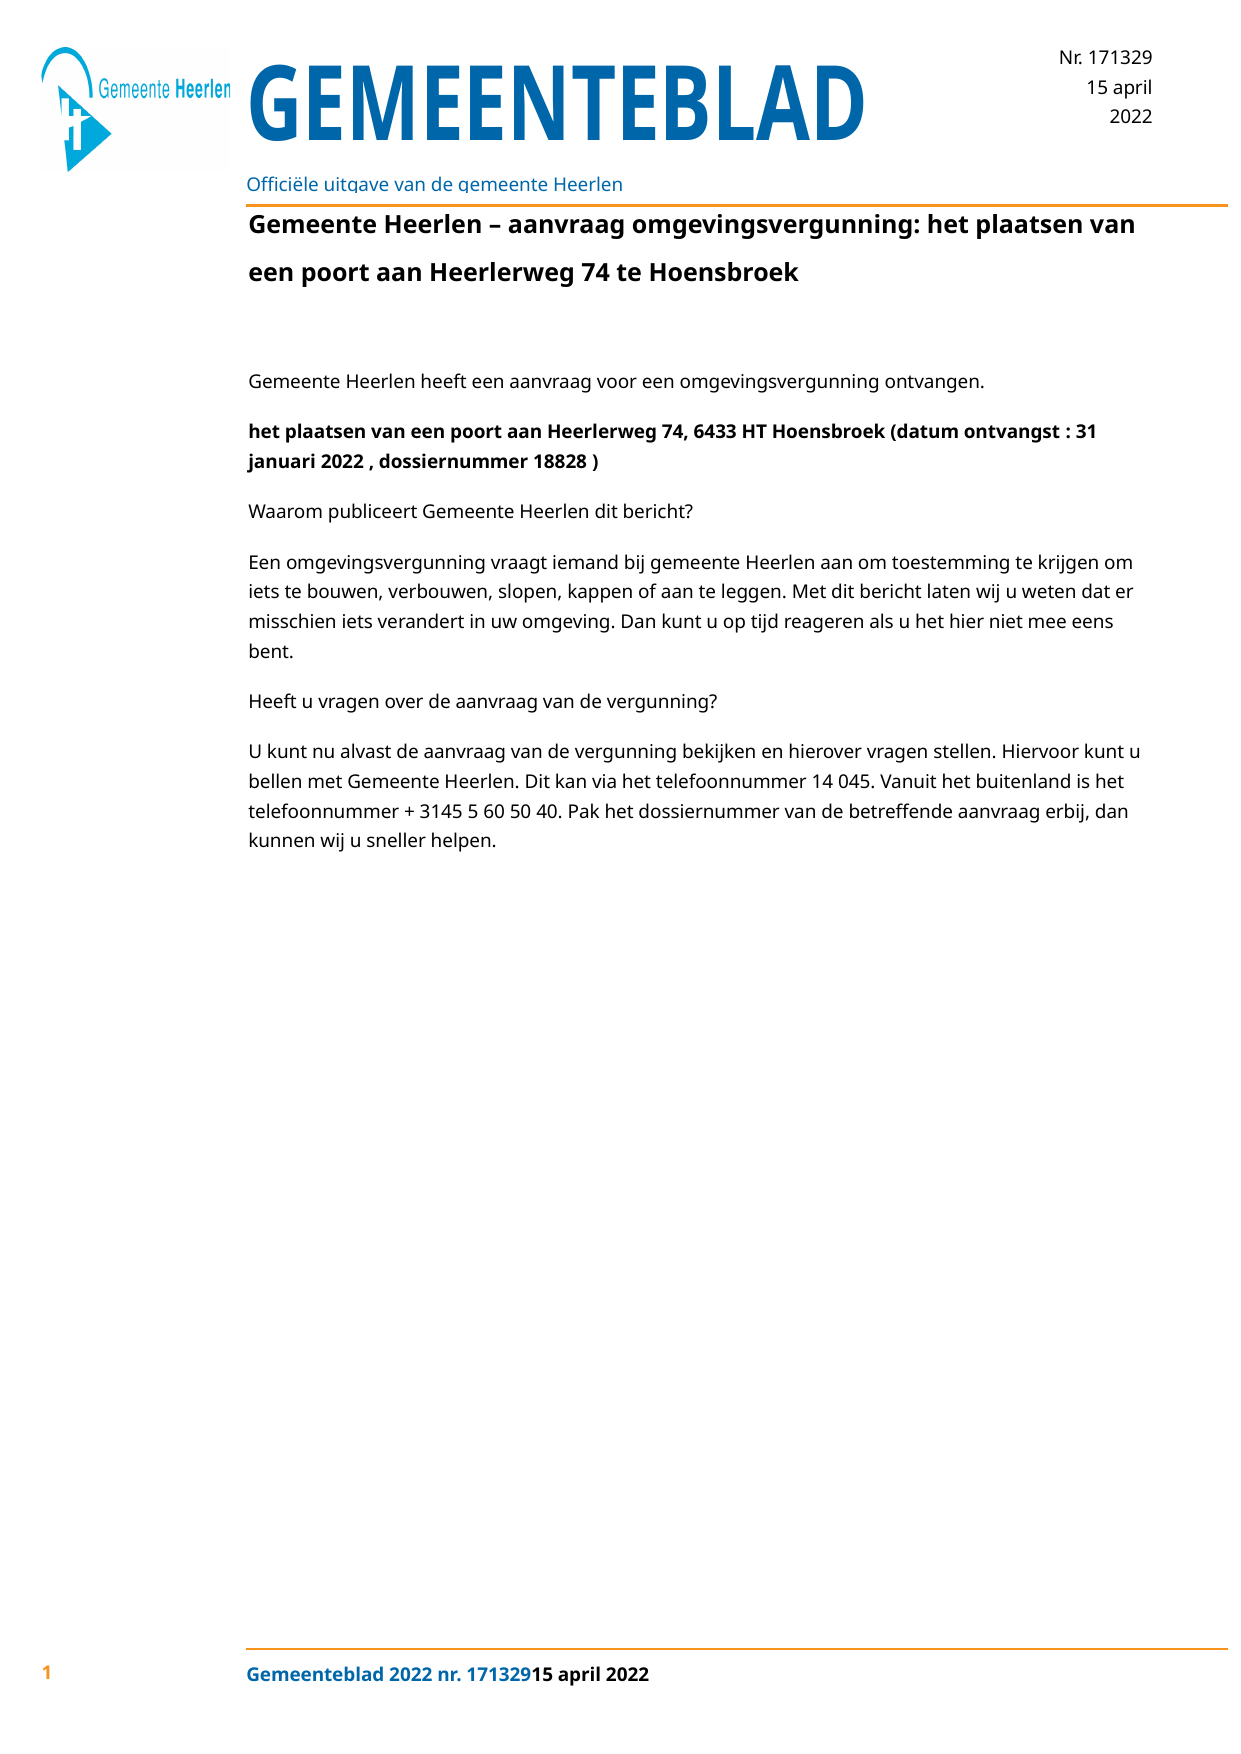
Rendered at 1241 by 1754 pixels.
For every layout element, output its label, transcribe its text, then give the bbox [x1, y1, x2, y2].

text Waarom publiceert Gemeente Heerlen dit bericht? [248, 499, 1152, 524]
text het plaatsen van een poort aan Heerlerweg 74, 6433 HT Hoensbroek (datum ontvangst : 31 januari 2022 , dossiernummer 18828 ) [248, 419, 1152, 474]
picture [41, 47, 231, 172]
picture [41, 47, 59, 70]
text Een omgevingsvergunning vraagt iemand bij gemeente Heerlen aan om toestemming te krijgen om iets te bouwen, verbouwen, slopen, kappen of aan te leggen. Met dit bericht laten wij u weten dat er misschien iets verandert in uw omgeving. Dan kunt u op tijd reageren als u het hier niet mee eens bent. [248, 549, 1152, 664]
text Heeft u vragen over de aanvraag van de vergunning? [248, 688, 1152, 714]
text Gemeente Heerlen – aanvraag omgevingsvergunning: het plaatsen van een poort aan Heerlerweg 74 te Hoensbroek [248, 207, 1152, 288]
text Gemeente Heerlen heeft een aanvraag voor een omgevingsvergunning ontvangen. [248, 368, 1152, 394]
text U kunt nu alvast de aanvraag van de vergunning bekijken en hierover vragen stellen. Hiervoor kunt u bellen met Gemeente Heerlen. Dit kan via het telefoonnummer 14 045. Vanuit het buitenland is het telefoonnummer + 3145 5 60 50 40. Pak het dossiernummer van de betreffende aanvraag erbij, dan kunnen wij u sneller helpen. [248, 739, 1152, 853]
